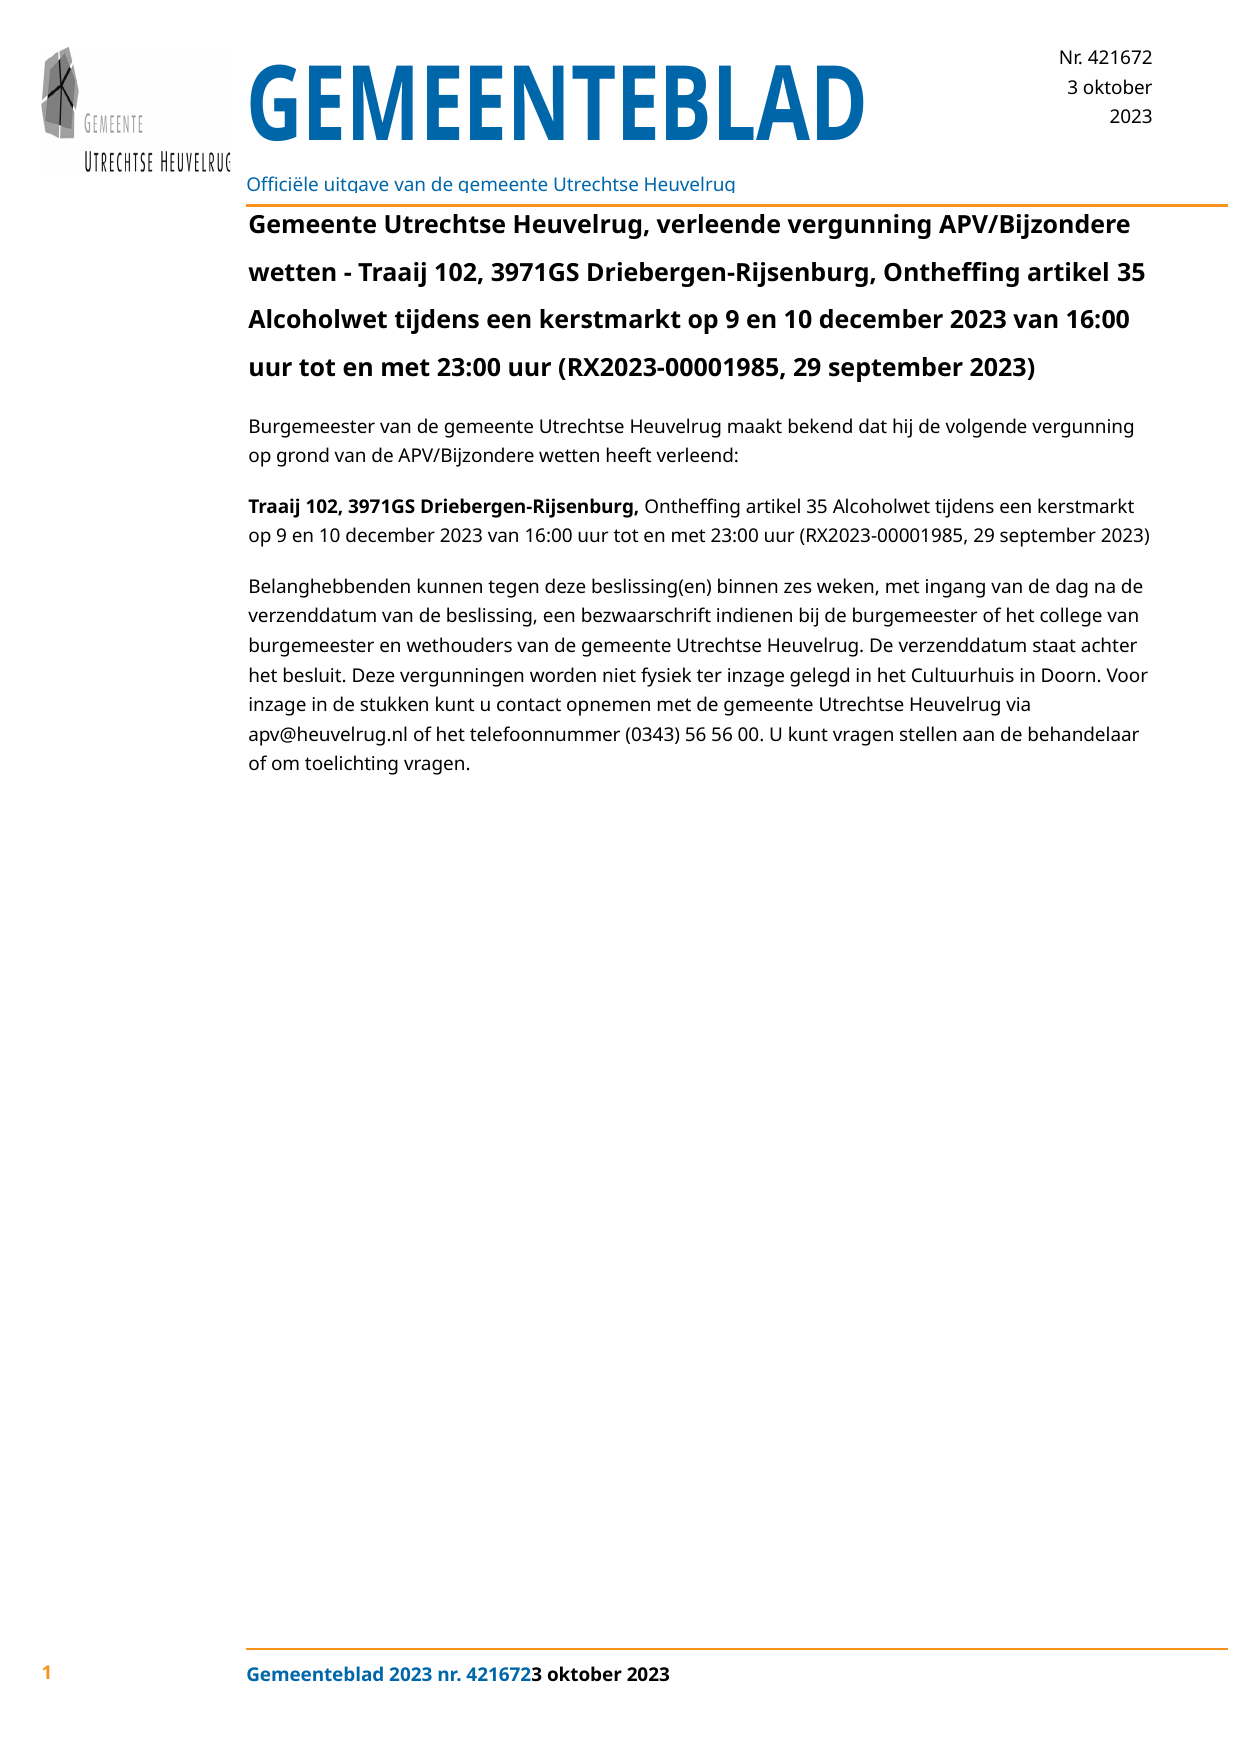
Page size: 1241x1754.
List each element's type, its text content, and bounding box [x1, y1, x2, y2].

picture [41, 47, 231, 172]
text Belanghebbenden kunnen tegen deze beslissing(en) binnen zes weken, met ingang van de dag na de verzenddatum van de beslissing, een bezwaarschrift indienen bij de burgemeester of het college van burgemeester en wethouders van de gemeente Utrechtse Heuvelrug. De verzenddatum staat achter het besluit. Deze vergunningen worden niet fysiek ter inzage gelegd in het Cultuurhuis in Doorn. Voor inzage in de stukken kunt u contact opnemen met de gemeente Utrechtse Heuvelrug via apv@heuvelrug.nl of het telefoonnummer (0343) 56 56 00. U kunt vragen stellen aan de behandelaar of om toelichting vragen. [248, 573, 1152, 776]
text Traaij 102, 3971GS Driebergen-Rijsenburg, Ontheffing artikel 35 Alcoholwet tijdens een kerstmarkt op 9 en 10 december 2023 van 16:00 uur tot en met 23:00 uur (RX2023-00001985, 29 september 2023) [248, 493, 1152, 548]
text Gemeente Utrechtse Heuvelrug, verleende vergunning APV/Bijzondere wetten - Traaij 102, 3971GS Driebergen-Rijsenburg, Ontheffing artikel 35 Alcoholwet tijdens een kerstmarkt op 9 en 10 december 2023 van 16:00 uur tot en met 23:00 uur (RX2023-00001985, 29 september 2023) [248, 207, 1152, 384]
text Burgemeester van de gemeente Utrechtse Heuvelrug maakt bekend dat hij de volgende vergunning op grond van de APV/Bijzondere wetten heeft verleend: [248, 413, 1152, 468]
